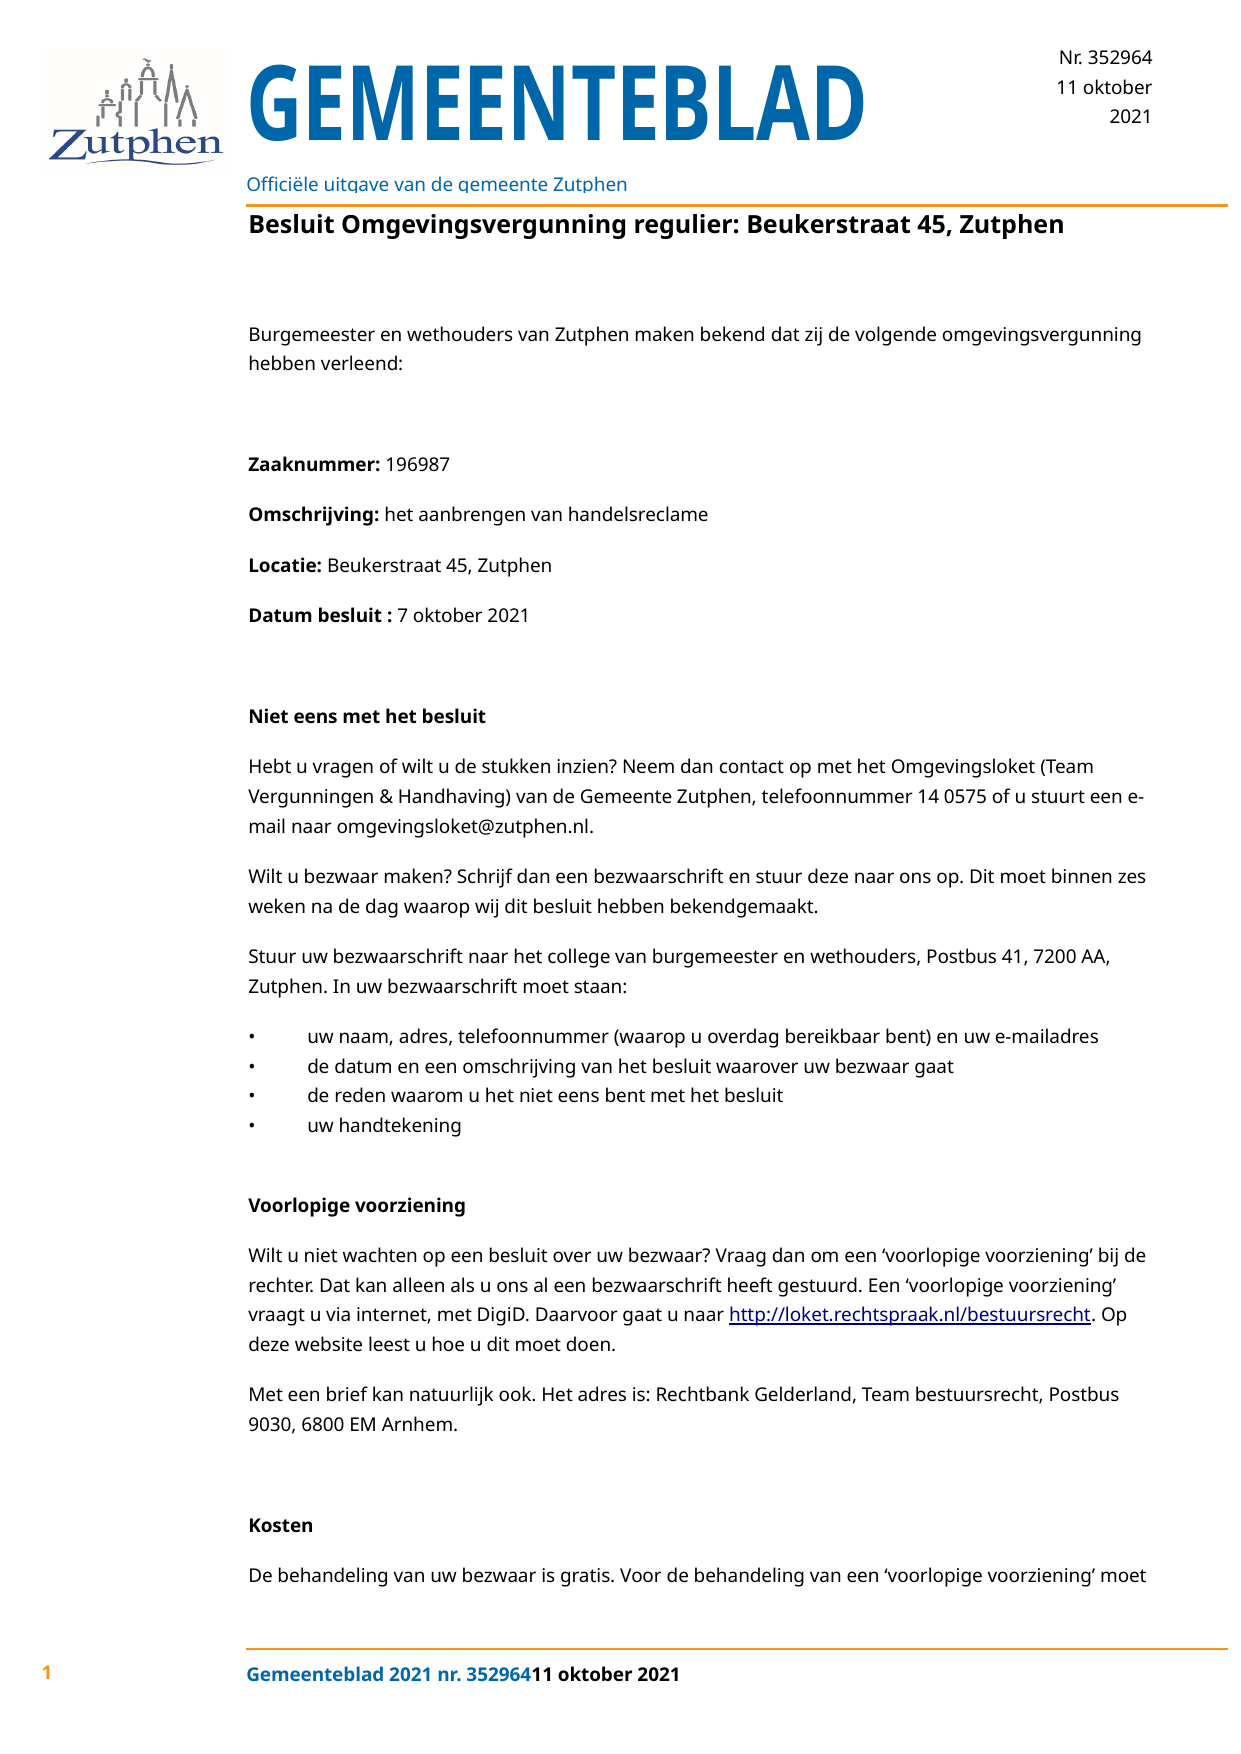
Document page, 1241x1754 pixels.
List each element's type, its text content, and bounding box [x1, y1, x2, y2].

text Besluit Omgevingsvergunning regulier: Beukerstraat 45, Zutphen [248, 207, 1152, 241]
text Wilt u niet wachten op een besluit over uw bezwaar? Vraag dan om een ‘voorlopige voorziening’ bij de rechter. Dat kan alleen als u ons al een bezwaarschrift heeft gestuurd. Een ‘voorlopige voorziening’ vraagt u via internet, met DigiD. Daarvoor gaat u naar http://loket.rechtspraak.nl/bestuursrecht. Op deze website leest u hoe u dit moet doen. [248, 1242, 1152, 1357]
text Omschrijving: het aanbrengen van handelsreclame [248, 502, 1152, 527]
text Datum besluit : 7 oktober 2021 [248, 602, 1152, 628]
text Voorlopige voorziening [248, 1192, 1152, 1218]
picture [41, 47, 231, 172]
text Zaaknummer: 196987 [248, 451, 1152, 477]
text Burgemeester en wethouders van Zutphen maken bekend dat zij de volgende omgevingsvergunning hebben verleend: [248, 321, 1152, 376]
text Niet eens met het besluit [248, 703, 1152, 729]
list uw handtekening [248, 1112, 1152, 1138]
list de reden waarom u het niet eens bent met het besluit [248, 1082, 1152, 1108]
text Kosten [248, 1512, 1152, 1538]
text De behandeling van uw bezwaar is gratis. Voor de behandeling van een ‘voorlopige voorziening’ moet [248, 1562, 1152, 1588]
text Stuur uw bezwaarschrift naar het college van burgemeester en wethouders, Postbus 41, 7200 AA, Zutphen. In uw bezwaarschrift moet staan: [248, 943, 1152, 998]
text Met een brief kan natuurlijk ook. Het adres is: Rechtbank Gelderland, Team bestuursrecht, Postbus 9030, 6800 EM Arnhem. [248, 1382, 1152, 1437]
text Locatie: Beukerstraat 45, Zutphen [248, 552, 1152, 578]
text Wilt u bezwaar maken? Schrijf dan een bezwaarschrift en stuur deze naar ons op. Dit moet binnen zes weken na de dag waarop wij dit besluit hebben bekendgemaakt. [248, 863, 1152, 918]
text Hebt u vragen of wilt u de stukken inzien? Neem dan contact op met het Omgevingsloket (Team Vergunningen & Handhaving) van de Gemeente Zutphen, telefoonnummer 14 0575 of u stuurt een e-mail naar omgevingsloket@zutphen.nl. [248, 754, 1152, 838]
list de datum en een omschrijving van het besluit waarover uw bezwaar gaat [248, 1053, 1152, 1078]
list uw naam, adres, telefoonnummer (waarop u overdag bereikbaar bent) en uw e-mailadres [248, 1023, 1152, 1049]
